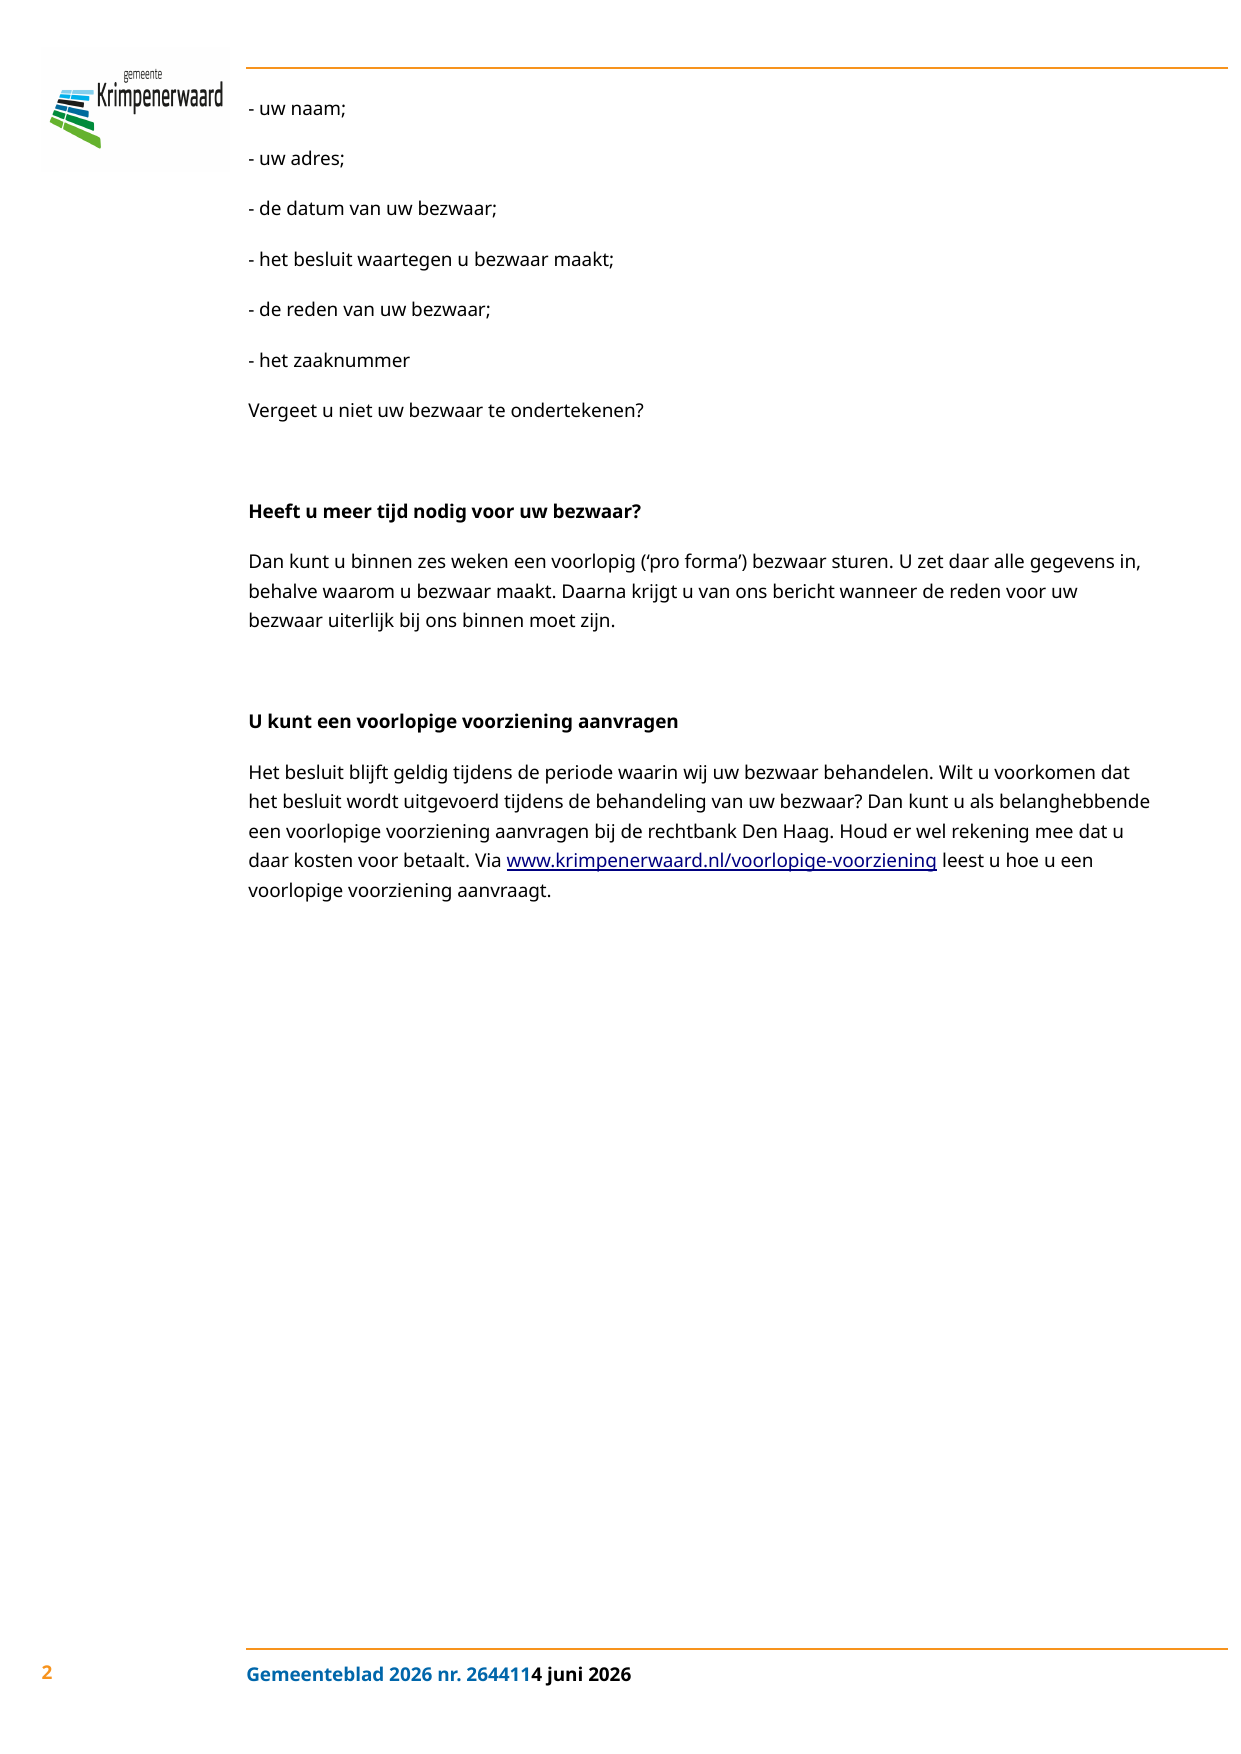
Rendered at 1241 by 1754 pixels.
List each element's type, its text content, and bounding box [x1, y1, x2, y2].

text - de reden van uw bezwaar; [248, 296, 1152, 322]
text Heeft u meer tijd nodig voor uw bezwaar? [248, 498, 1152, 524]
text Vergeet u niet uw bezwaar te ondertekenen? [248, 397, 1152, 423]
text - het zaaknummer [248, 347, 1152, 373]
picture [41, 47, 231, 172]
text Het besluit blijft geldig tijdens de periode waarin wij uw bezwaar behandelen. Wilt u voorkomen dat het besluit wordt uitgevoerd tijdens de behandeling van uw bezwaar? Dan kunt u als belanghebbende een voorlopige voorziening aanvragen bij de rechtbank Den Haag. Houd er wel rekening mee dat u daar kosten voor betaalt. Via www.krimpenerwaard.nl/voorlopige-voorziening leest u hoe u een voorlopige voorziening aanvraagt. [248, 759, 1152, 903]
text - het besluit waartegen u bezwaar maakt; [248, 246, 1152, 272]
text - uw adres; [248, 145, 1152, 171]
text - uw naam; [248, 95, 1152, 121]
text Dan kunt u binnen zes weken een voorlopig (‘pro forma’) bezwaar sturen. U zet daar alle gegevens in, behalve waarom u bezwaar maakt. Daarna krijgt u van ons bericht wanneer de reden voor uw bezwaar uiterlijk bij ons binnen moet zijn. [248, 548, 1152, 633]
text - de datum van uw bezwaar; [248, 196, 1152, 221]
text U kunt een voorlopige voorziening aanvragen [248, 708, 1152, 734]
